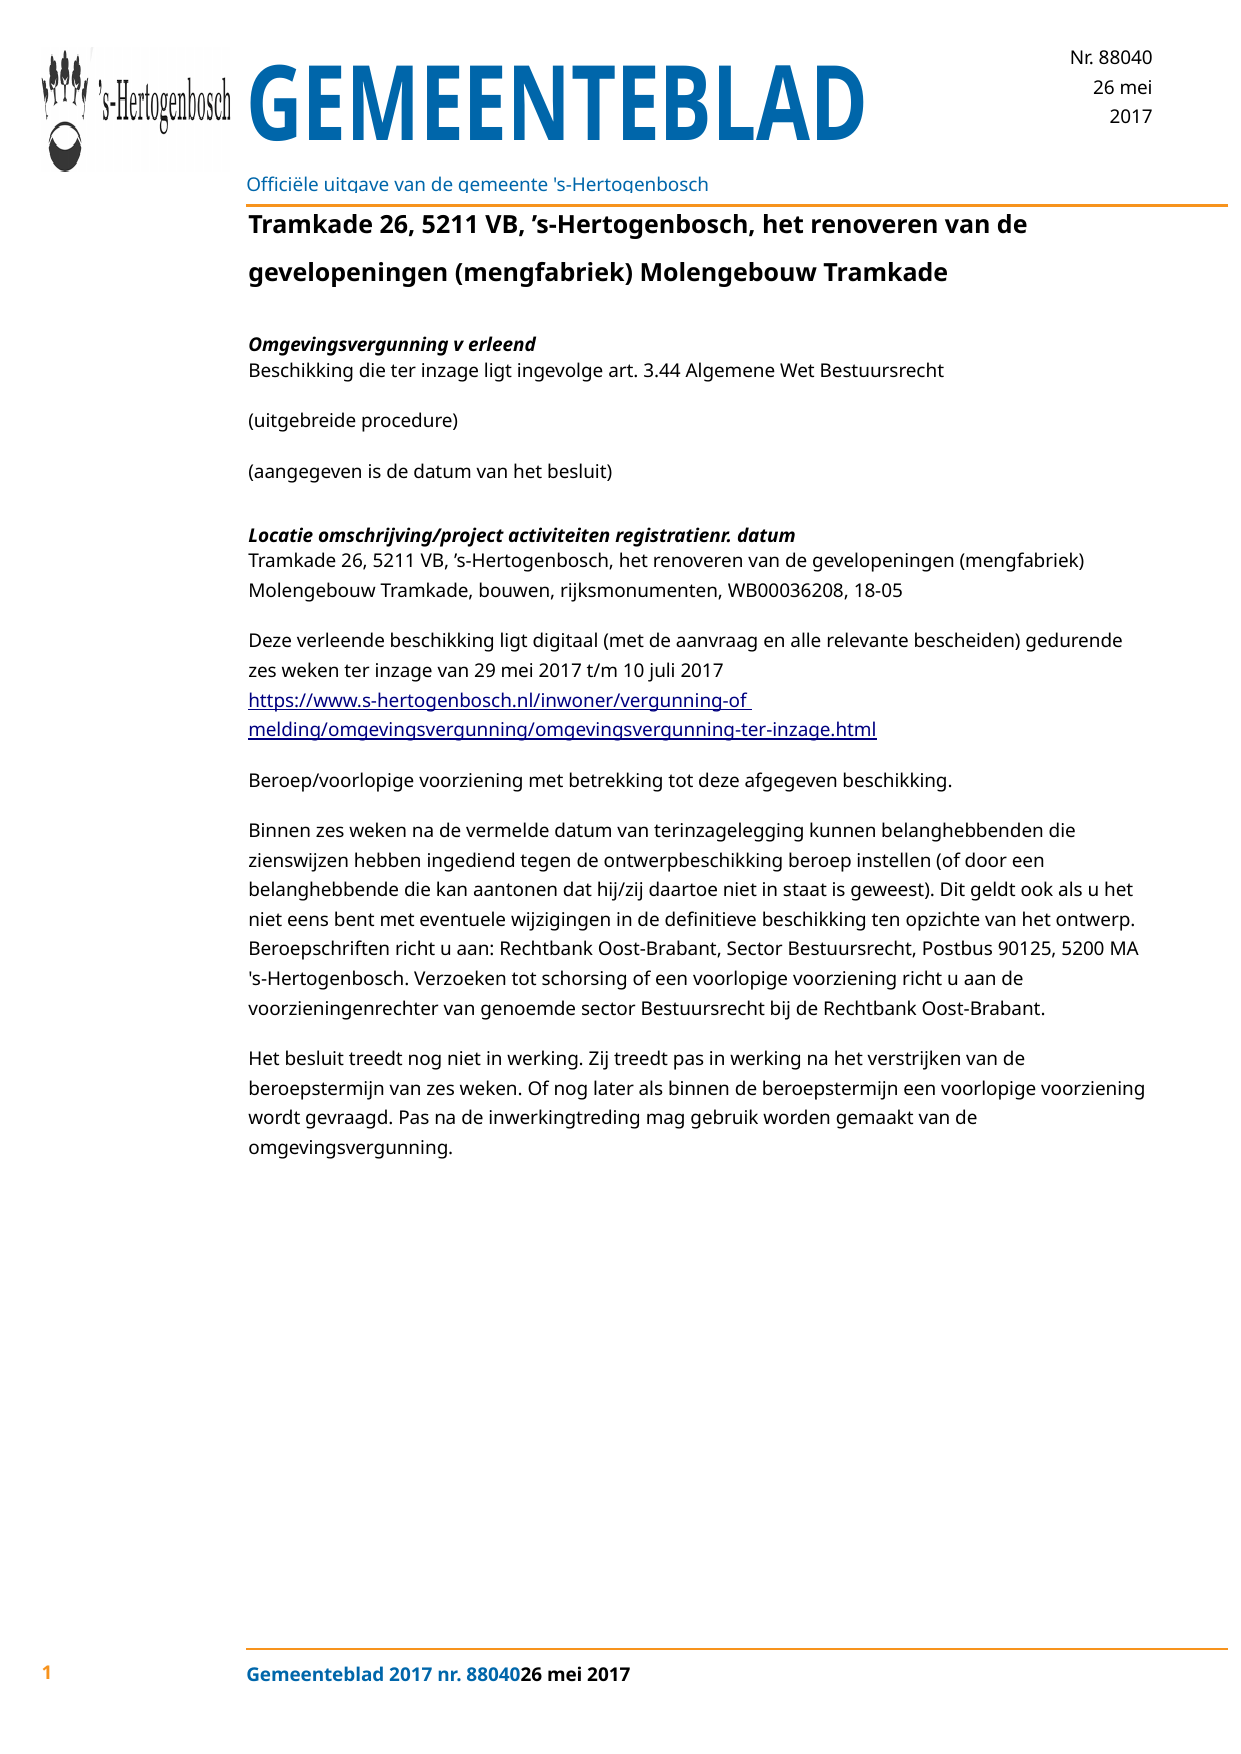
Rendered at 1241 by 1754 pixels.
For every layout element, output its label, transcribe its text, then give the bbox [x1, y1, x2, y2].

picture [41, 47, 231, 172]
text Omgevingsvergunning v erleend [248, 331, 1152, 357]
text Beroep/voorlopige voorziening met betrekking tot deze afgegeven beschikking. [248, 767, 1152, 793]
text (uitgebreide procedure) [248, 408, 1152, 433]
text Tramkade 26, 5211 VB, ’s-Hertogenbosch, het renoveren van de gevelopeningen (mengfabriek) Molengebouw Tramkade [248, 207, 1152, 288]
text Deze verleende beschikking ligt digitaal (met de aanvraag en alle relevante bescheiden) gedurende zes weken ter inzage van 29 mei 2017 t/m 10 juli 2017 https://www.s-hertogenbosch.nl/inwoner/vergunning-of melding/omgevingsvergunning/omgevingsvergunning-ter-inzage.html [248, 628, 1152, 742]
text Locatie omschrijving/project activiteiten registratienr. datum [248, 522, 1152, 548]
text Binnen zes weken na de vermelde datum van terinzagelegging kunnen belanghebbenden die zienswijzen hebben ingediend tegen de ontwerpbeschikking beroep instellen (of door een belanghebbende die kan aantonen dat hij/zij daartoe niet in staat is geweest). Dit geldt ook als u het niet eens bent met eventuele wijzigingen in de definitieve beschikking ten opzichte van het ontwerp. Beroepschriften richt u aan: Rechtbank Oost-Brabant, Sector Bestuursrecht, Postbus 90125, 5200 MA 's-Hertogenbosch. Verzoeken tot schorsing of een voorlopige voorziening richt u aan de voorzieningenrechter van genoemde sector Bestuursrecht bij de Rechtbank Oost-Brabant. [248, 817, 1152, 1021]
text (aangegeven is de datum van het besluit) [248, 458, 1152, 484]
text Het besluit treedt nog niet in werking. Zij treedt pas in werking na het verstrijken van de beroepstermijn van zes weken. Of nog later als binnen de beroepstermijn een voorlopige voorziening wordt gevraagd. Pas na de inwerkingtreding mag gebruik worden gemaakt van de omgevingsvergunning. [248, 1045, 1152, 1160]
text Tramkade 26, 5211 VB, ’s-Hertogenbosch, het renoveren van de gevelopeningen (mengfabriek) Molengebouw Tramkade, bouwen, rijksmonumenten, WB00036208, 18-05 [248, 548, 1152, 603]
text Beschikking die ter inzage ligt ingevolge art. 3.44 Algemene Wet Bestuursrecht [248, 357, 1152, 383]
